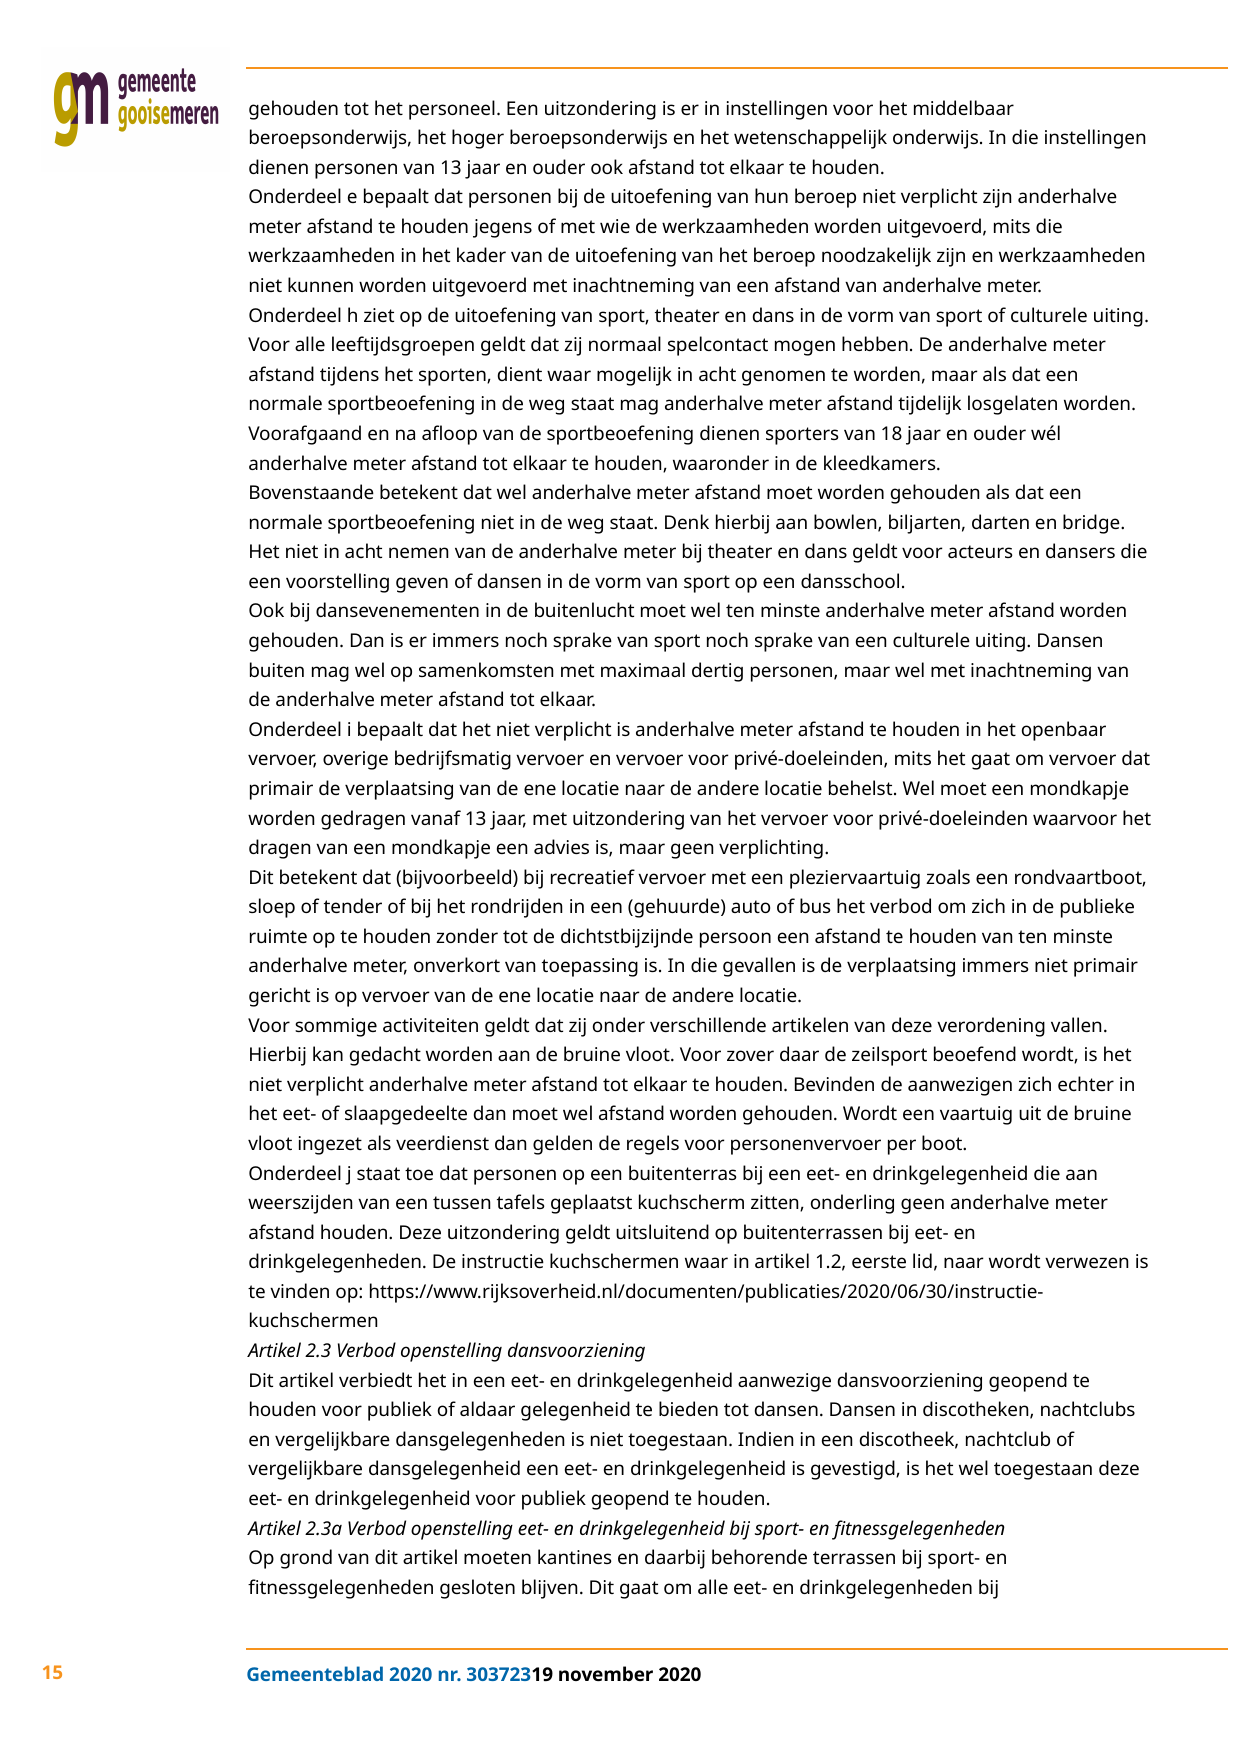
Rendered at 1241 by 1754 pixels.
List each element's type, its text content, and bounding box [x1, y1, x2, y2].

text Op grond van dit artikel moeten kantines en daarbij behorende terrassen bij sport- en fitnessgelegenheden gesloten blijven. Dit gaat om alle eet- en drinkgelegenheden bij [248, 1544, 1152, 1600]
text Voor sommige activiteiten geldt dat zij onder verschillende artikelen van deze verordening vallen. Hierbij kan gedacht worden aan de bruine vloot. Voor zover daar de zeilsport beoefend wordt, is het niet verplicht anderhalve meter afstand tot elkaar te houden. Bevinden de aanwezigen zich echter in het eet- of slaapgedeelte dan moet wel afstand worden gehouden. Wordt een vaartuig uit de bruine vloot ingezet als veerdienst dan gelden de regels voor personenvervoer per boot. [248, 1012, 1152, 1156]
text Dit betekent dat (bijvoorbeeld) bij recreatief vervoer met een pleziervaartuig zoals een rondvaartboot, sloep of tender of bij het rondrijden in een (gehuurde) auto of bus het verbod om zich in de publieke ruimte op te houden zonder tot de dichtstbijzijnde persoon een afstand te houden van ten minste anderhalve meter, onverkort van toepassing is. In die gevallen is de verplaatsing immers niet primair gericht is op vervoer van de ene locatie naar de andere locatie. [248, 864, 1152, 1008]
text Onderdeel h ziet op de uitoefening van sport, theater en dans in de vorm van sport of culturele uiting. Voor alle leeftijdsgroepen geldt dat zij normaal spelcontact mogen hebben. De anderhalve meter afstand tijdens het sporten, dient waar mogelijk in acht genomen te worden, maar als dat een normale sportbeoefening in de weg staat mag anderhalve meter afstand tijdelijk losgelaten worden. Voorafgaand en na afloop van de sportbeoefening dienen sporters van 18 jaar en ouder wél anderhalve meter afstand tot elkaar te houden, waaronder in de kleedkamers. [248, 302, 1152, 476]
picture [41, 47, 231, 172]
text Ook bij dansevenementen in de buitenlucht moet wel ten minste anderhalve meter afstand worden gehouden. Dan is er immers noch sprake van sport noch sprake van een culturele uiting. Dansen buiten mag wel op samenkomsten met maximaal dertig personen, maar wel met inachtneming van de anderhalve meter afstand tot elkaar. [248, 598, 1152, 712]
text Artikel 2.3 Verbod openstelling dansvoorziening [248, 1337, 1152, 1363]
text Onderdeel j staat toe dat personen op een buitenterras bij een eet- en drinkgelegenheid die aan weerszijden van een tussen tafels geplaatst kuchscherm zitten, onderling geen anderhalve meter afstand houden. Deze uitzondering geldt uitsluitend op buitenterrassen bij eet- en drinkgelegenheden. De instructie kuchschermen waar in artikel 1.2, eerste lid, naar wordt verwezen is te vinden op: https://www.rijksoverheid.nl/documenten/publicaties/2020/06/30/instructie-kuchschermen [248, 1160, 1152, 1333]
text Het niet in acht nemen van de anderhalve meter bij theater en dans geldt voor acteurs en dansers die een voorstelling geven of dansen in de vorm van sport op een dansschool. [248, 538, 1152, 594]
text Onderdeel i bepaalt dat het niet verplicht is anderhalve meter afstand te houden in het openbaar vervoer, overige bedrijfsmatig vervoer en vervoer voor privé-doeleinden, mits het gaat om vervoer dat primair de verplaatsing van de ene locatie naar de andere locatie behelst. Wel moet een mondkapje worden gedragen vanaf 13 jaar, met uitzondering van het vervoer voor privé-doeleinden waarvoor het dragen van een mondkapje een advies is, maar geen verplichting. [248, 716, 1152, 860]
text Bovenstaande betekent dat wel anderhalve meter afstand moet worden gehouden als dat een normale sportbeoefening niet in de weg staat. Denk hierbij aan bowlen, biljarten, darten en bridge. [248, 479, 1152, 535]
text Onderdeel e bepaalt dat personen bij de uitoefening van hun beroep niet verplicht zijn anderhalve meter afstand te houden jegens of met wie de werkzaamheden worden uitgevoerd, mits die werkzaamheden in het kader van de uitoefening van het beroep noodzakelijk zijn en werkzaamheden niet kunnen worden uitgevoerd met inachtneming van een afstand van anderhalve meter. [248, 183, 1152, 298]
text Artikel 2.3a Verbod openstelling eet- en drinkgelegenheid bij sport- en fitnessgelegenheden [248, 1515, 1152, 1541]
text Dit artikel verbiedt het in een eet- en drinkgelegenheid aanwezige dansvoorziening geopend te houden voor publiek of aldaar gelegenheid te bieden tot dansen. Dansen in discotheken, nachtclubs en vergelijkbare dansgelegenheden is niet toegestaan. Indien in een discotheek, nachtclub of vergelijkbare dansgelegenheid een eet- en drinkgelegenheid is gevestigd, is het wel toegestaan deze eet- en drinkgelegenheid voor publiek geopend te houden. [248, 1367, 1152, 1511]
text gehouden tot het personeel. Een uitzondering is er in instellingen voor het middelbaar beroepsonderwijs, het hoger beroepsonderwijs en het wetenschappelijk onderwijs. In die instellingen dienen personen van 13 jaar en ouder ook afstand tot elkaar te houden. [248, 95, 1152, 180]
